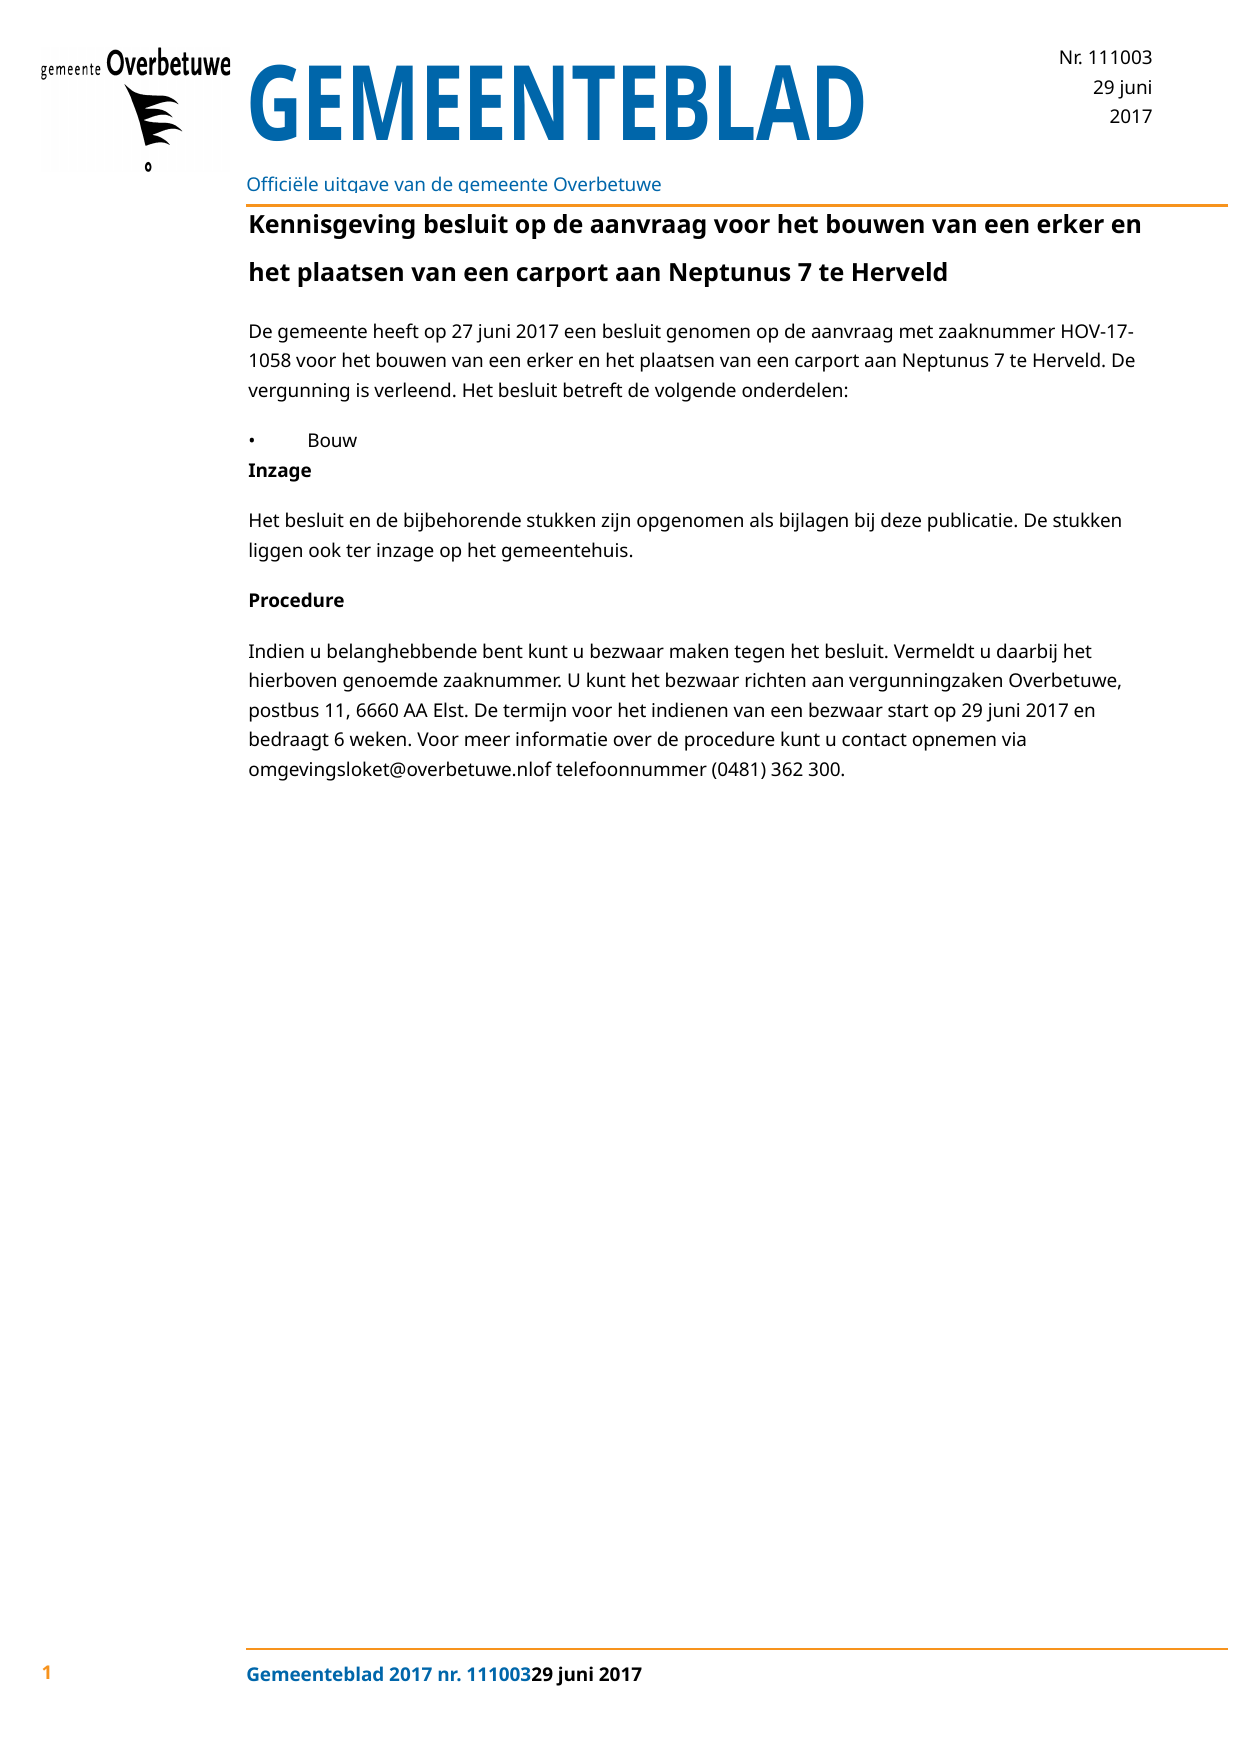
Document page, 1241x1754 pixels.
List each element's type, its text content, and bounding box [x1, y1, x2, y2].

text De gemeente heeft op 27 juni 2017 een besluit genomen op de aanvraag met zaaknummer HOV-17-1058 voor het bouwen van een erker en het plaatsen van een carport aan Neptunus 7 te Herveld. De vergunning is verleend. Het besluit betreft de volgende onderdelen: [248, 318, 1152, 403]
picture [41, 47, 231, 172]
text Procedure [248, 587, 1152, 613]
text Inzage [248, 457, 1152, 483]
text Het besluit en de bijbehorende stukken zijn opgenomen als bijlagen bij deze publicatie. De stukken liggen ook ter inzage op het gemeentehuis. [248, 507, 1152, 563]
list Bouw [248, 427, 1152, 453]
text Kennisgeving besluit op de aanvraag voor het bouwen van een erker en het plaatsen van een carport aan Neptunus 7 te Herveld [248, 207, 1152, 288]
text Indien u belanghebbende bent kunt u bezwaar maken tegen het besluit. Vermeldt u daarbij het hierboven genoemde zaaknummer. U kunt het bezwaar richten aan vergunningzaken Overbetuwe, postbus 11, 6660 AA Elst. De termijn voor het indienen van een bezwaar start op 29 juni 2017 en bedraagt 6 weken. Voor meer informatie over de procedure kunt u contact opnemen via omgevingsloket@overbetuwe.nlof telefoonnummer (0481) 362 300. [248, 638, 1152, 782]
